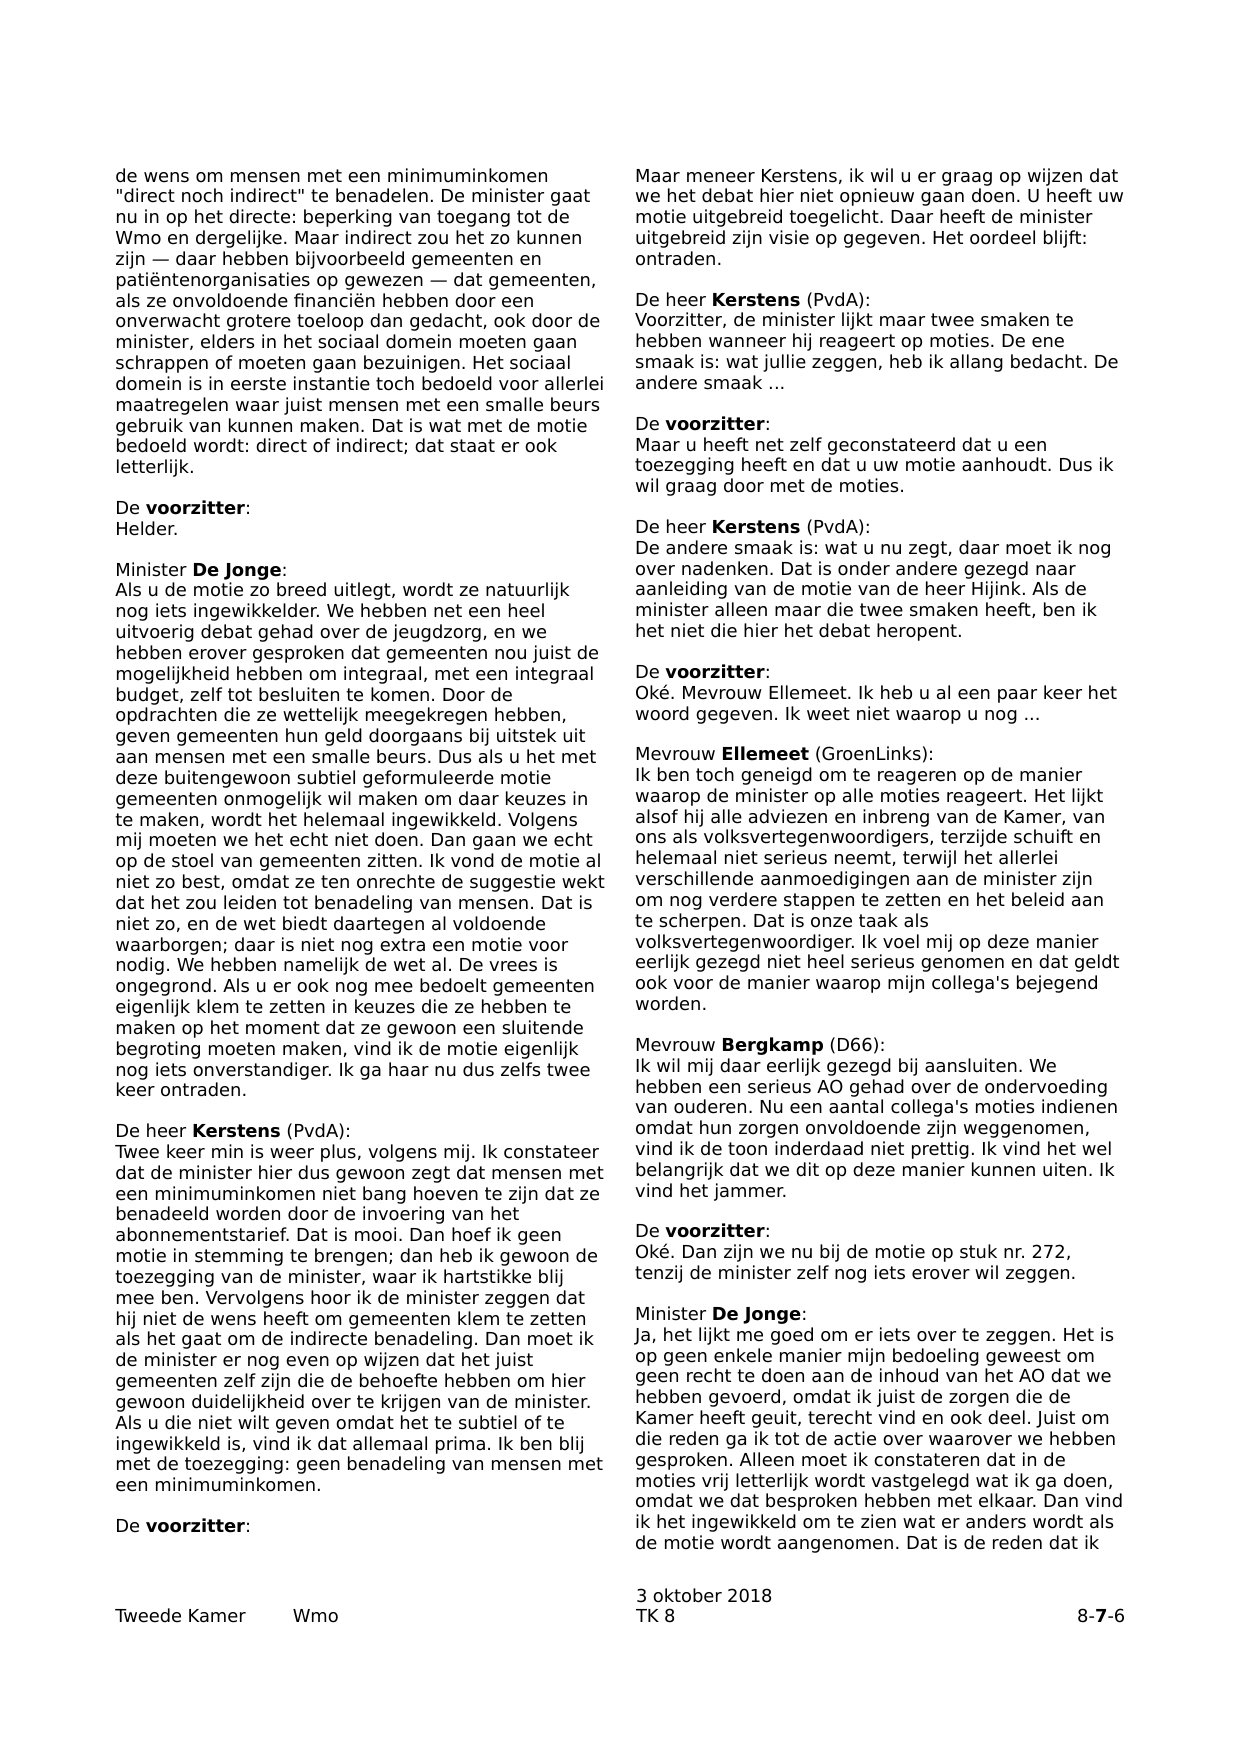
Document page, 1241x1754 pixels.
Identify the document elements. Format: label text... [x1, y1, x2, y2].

text Maar meneer Kerstens, ik wil u er graag op wijzen dat we het debat hier niet opnieuw gaan doen. U heeft uw motie uitgebreid toegelicht. Daar heeft de minister uitgebreid zijn visie op gegeven. Het oordeel blijft: ontraden. [635, 165, 1125, 269]
text Ik ben toch geneigd om te reageren op de manier waarop de minister op alle moties reageert. Het lijkt alsof hij alle adviezen en inbreng van de Kamer, van ons als volksvertegenwoordigers, terzijde schuift en helemaal niet serieus neemt, terwijl het allerlei verschillende aanmoedigingen aan de minister zijn om nog verdere stappen te zetten en het beleid aan te scherpen. Dat is onze taak als volksvertegenwoordiger. Ik voel mij op deze manier eerlijk gezegd niet heel serieus genomen en dat geldt ook voor de manier waarop mijn collega's bejegend worden. [635, 765, 1125, 1015]
text Voorzitter, de minister lijkt maar twee smaken te hebben wanneer hij reageert op moties. De ene smaak is: wat jullie zeggen, heb ik allang bedacht. De andere smaak ... [635, 310, 1125, 393]
text Mevrouw Ellemeet (GroenLinks): [635, 744, 1125, 765]
text De voorzitter: [115, 1516, 605, 1537]
text De voorzitter: [635, 1221, 1125, 1242]
text Mevrouw Bergkamp (D66): [635, 1035, 1125, 1056]
text De voorzitter: [635, 662, 1125, 682]
text Als u de motie zo breed uitlegt, wordt ze natuurlijk nog iets ingewikkelder. We hebben net een heel uitvoerig debat gehad over de jeugdzorg, en we hebben erover gesproken dat gemeenten nou juist de mogelijkheid hebben om integraal, met een integraal budget, zelf tot besluiten te komen. Door de opdrachten die ze wettelijk meegekregen hebben, geven gemeenten hun geld doorgaans bij uitstek uit aan mensen met een smalle beurs. Dus als u het met deze buitengewoon subtiel geformuleerde motie gemeenten onmogelijk wil maken om daar keuzes in te maken, wordt het helemaal ingewikkeld. Volgens mij moeten we het echt niet doen. Dan gaan we echt op de stoel van gemeenten zitten. Ik vond de motie al niet zo best, omdat ze ten onrechte de suggestie wekt dat het zou leiden tot benadeling van mensen. Dat is niet zo, en de wet biedt daartegen al voldoende waarborgen; daar is niet nog extra een motie voor nodig. We hebben namelijk de wet al. De vrees is ongegrond. Als u er ook nog mee bedoelt gemeenten eigenlijk klem te zetten in keuzes die ze hebben te maken op het moment dat ze gewoon een sluitende begroting moeten maken, vind ik de motie eigenlijk nog iets onverstandiger. Ik ga haar nu dus zelfs twee keer ontraden. [115, 580, 605, 1101]
text Minister De Jonge: [635, 1304, 1125, 1324]
text Oké. Dan zijn we nu bij de motie op stuk nr. 272, tenzij de minister zelf nog iets erover wil zeggen. [635, 1242, 1125, 1284]
text de wens om mensen met een minimuminkomen "direct noch indirect" te benadelen. De minister gaat nu in op het directe: beperking van toegang tot de Wmo en dergelijke. Maar indirect zou het zo kunnen zijn — daar hebben bijvoorbeeld gemeenten en patiëntenorganisaties op gewezen — dat gemeenten, als ze onvoldoende financiën hebben door een onverwacht grotere toeloop dan gedacht, ook door de minister, elders in het sociaal domein moeten gaan schrappen of moeten gaan bezuinigen. Het sociaal domein is in eerste instantie toch bedoeld voor allerlei maatregelen waar juist mensen met een smalle beurs gebruik van kunnen maken. Dat is wat met de motie bedoeld wordt: direct of indirect; dat staat er ook letterlijk. [115, 165, 605, 478]
text De voorzitter: [635, 413, 1125, 434]
text Oké. Mevrouw Ellemeet. Ik heb u al een paar keer het woord gegeven. Ik weet niet waarop u nog ... [635, 682, 1125, 724]
text Twee keer min is weer plus, volgens mij. Ik constateer dat de minister hier dus gewoon zegt dat mensen met een minimuminkomen niet bang hoeven te zijn dat ze benadeeld worden door de invoering van het abonnementstarief. Dat is mooi. Dan hoef ik geen motie in stemming te brengen; dan heb ik gewoon de toezegging van de minister, waar ik hartstikke blij mee ben. Vervolgens hoor ik de minister zeggen dat hij niet de wens heeft om gemeenten klem te zetten als het gaat om de indirecte benadeling. Dan moet ik de minister er nog even op wijzen dat het juist gemeenten zelf zijn die de behoefte hebben om hier gewoon duidelijkheid over te krijgen van de minister. Als u die niet wilt geven omdat het te subtiel of te ingewikkeld is, vind ik dat allemaal prima. Ik ben blij met de toezegging: geen benadeling van mensen met een minimuminkomen. [115, 1142, 605, 1496]
text Ik wil mij daar eerlijk gezegd bij aansluiten. We hebben een serieus AO gehad over de ondervoeding van ouderen. Nu een aantal collega's moties indienen omdat hun zorgen onvoldoende zijn weggenomen, vind ik de toon inderdaad niet prettig. Ik vind het wel belangrijk dat we dit op deze manier kunnen uiten. Ik vind het jammer. [635, 1056, 1125, 1201]
text Ja, het lijkt me goed om er iets over te zeggen. Het is op geen enkele manier mijn bedoeling geweest om geen recht te doen aan de inhoud van het AO dat we hebben gevoerd, omdat ik juist de zorgen die de Kamer heeft geuit, terecht vind en ook deel. Juist om die reden ga ik tot de actie over waarover we hebben gesproken. Alleen moet ik constateren dat in de moties vrij letterlijk wordt vastgelegd wat ik ga doen, omdat we dat besproken hebben met elkaar. Dan vind ik het ingewikkeld om te zien wat er anders wordt als de motie wordt aangenomen. Dat is de reden dat ik [635, 1324, 1125, 1554]
text De heer Kerstens (PvdA): [635, 517, 1125, 537]
text De heer Kerstens (PvdA): [635, 289, 1125, 310]
text Helder. [115, 518, 605, 539]
text De andere smaak is: wat u nu zegt, daar moet ik nog over nadenken. Dat is onder andere gezegd naar aanleiding van de motie van de heer Hijink. Als de minister alleen maar die twee smaken heeft, ben ik het niet die hier het debat heropent. [635, 537, 1125, 642]
text Minister De Jonge: [115, 559, 605, 580]
text Maar u heeft net zelf geconstateerd dat u een toezegging heeft en dat u uw motie aanhoudt. Dus ik wil graag door met de moties. [635, 434, 1125, 497]
text De heer Kerstens (PvdA): [115, 1121, 605, 1142]
text De voorzitter: [115, 498, 605, 518]
